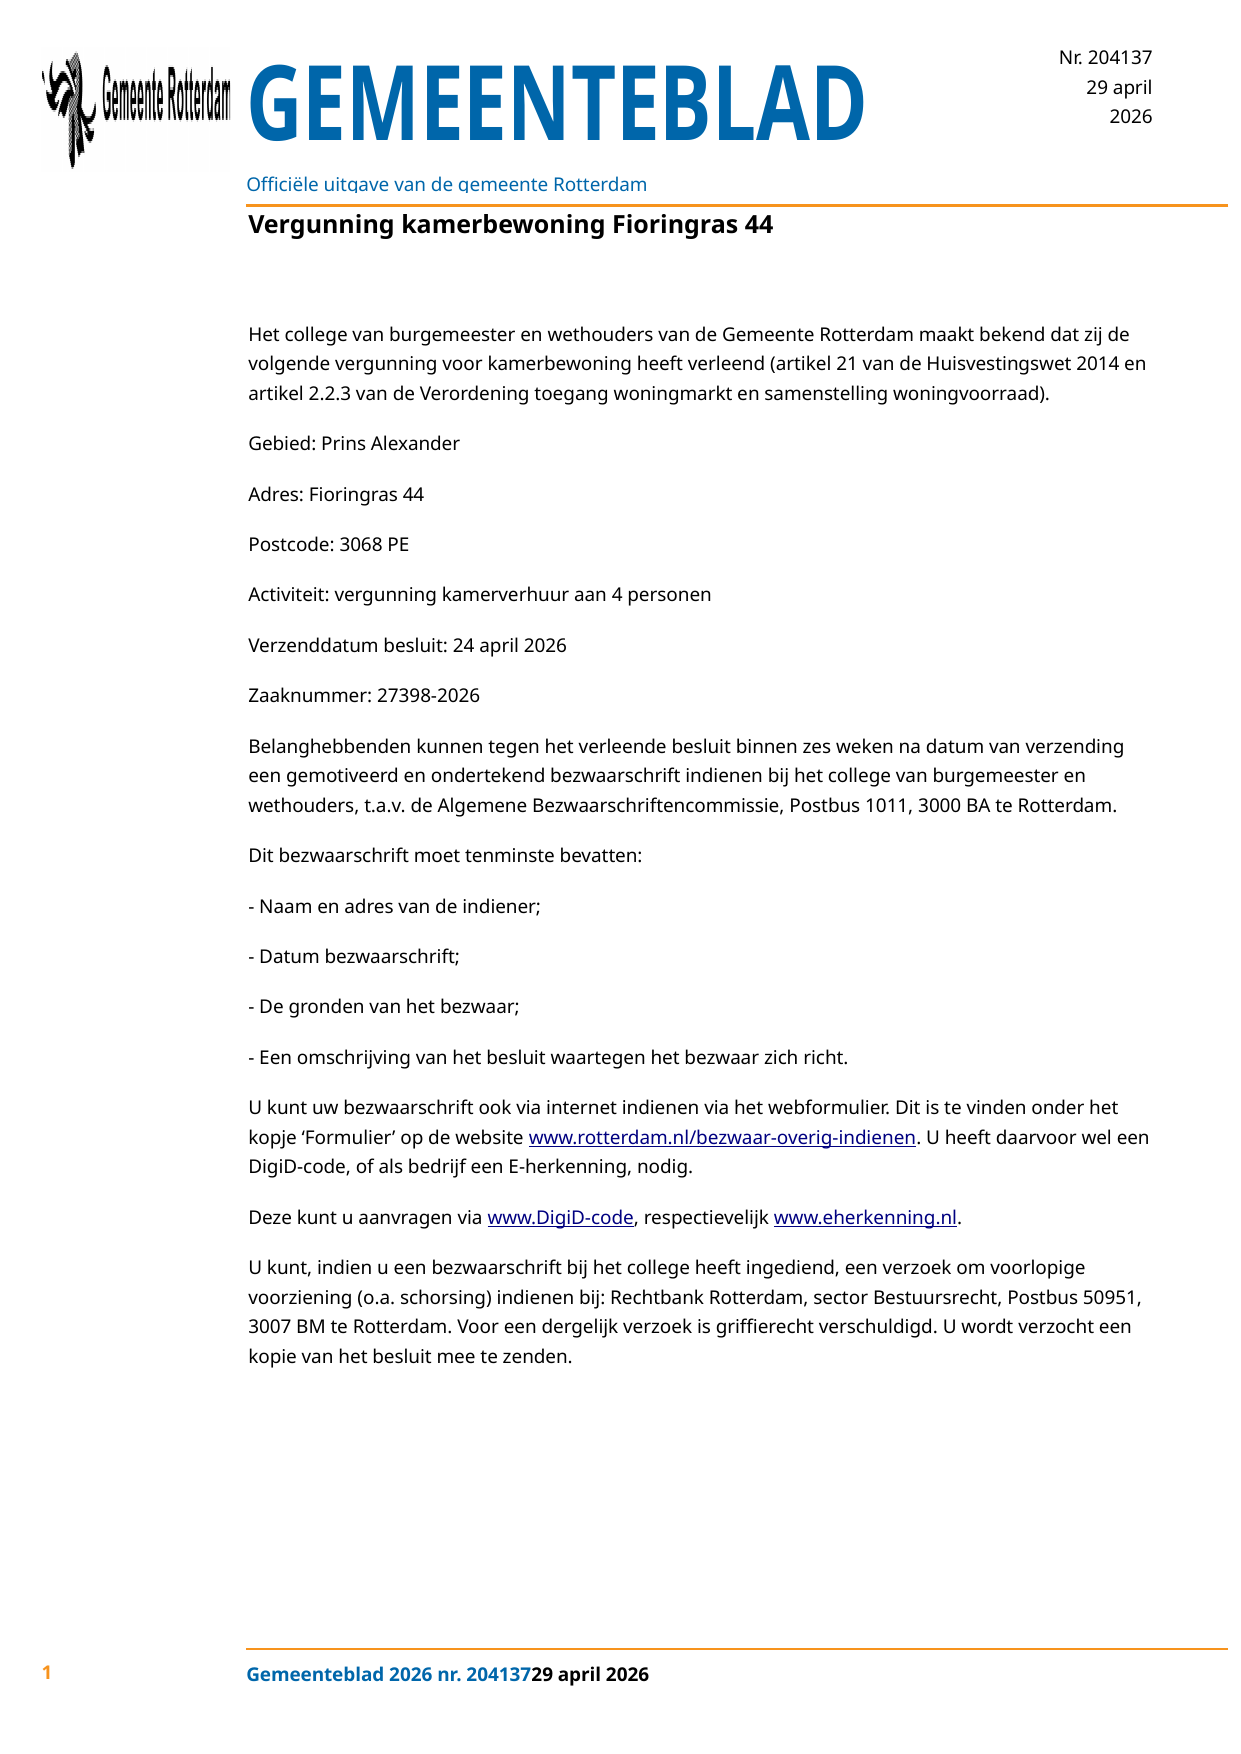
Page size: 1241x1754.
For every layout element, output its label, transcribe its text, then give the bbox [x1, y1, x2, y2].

text U kunt uw bezwaarschrift ook via internet indienen via het webformulier. Dit is te vinden onder het kopje ‘Formulier’ op de website www.rotterdam.nl/bezwaar-overig-indienen. U heeft daarvoor wel een DigiD-code, of als bedrijf een E-herkenning, nodig. [248, 1094, 1152, 1179]
text Dit bezwaarschrift moet tenminste bevatten: [248, 842, 1152, 868]
text Het college van burgemeester en wethouders van de Gemeente Rotterdam maakt bekend dat zij de volgende vergunning voor kamerbewoning heeft verleend (artikel 21 van de Huisvestingswet 2014 en artikel 2.2.3 van de Verordening toegang woningmarkt en samenstelling woningvoorraad). [248, 321, 1152, 406]
text Verzenddatum besluit: 24 april 2026 [248, 632, 1152, 658]
text U kunt, indien u een bezwaarschrift bij het college heeft ingediend, een verzoek om voorlopige voorziening (o.a. schorsing) indienen bij: Rechtbank Rotterdam, sector Bestuursrecht, Postbus 50951, 3007 BM te Rotterdam. Voor een dergelijk verzoek is griffierecht verschuldigd. U wordt verzocht een kopie van het besluit mee te zenden. [248, 1254, 1152, 1369]
text Gebied: Prins Alexander [248, 430, 1152, 456]
picture [41, 47, 231, 172]
text - Een omschrijving van het besluit waartegen het bezwaar zich richt. [248, 1044, 1152, 1070]
text Postcode: 3068 PE [248, 531, 1152, 557]
text Zaaknummer: 27398-2026 [248, 682, 1152, 708]
text - Datum bezwaarschrift; [248, 943, 1152, 969]
text Vergunning kamerbewoning Fioringras 44 [248, 207, 1152, 241]
text - De gronden van het bezwaar; [248, 994, 1152, 1019]
text Deze kunt u aanvragen via www.DigiD-code, respectievelijk www.eherkenning.nl. [248, 1204, 1152, 1230]
text Belanghebbenden kunnen tegen het verleende besluit binnen zes weken na datum van verzending een gemotiveerd en ondertekend bezwaarschrift indienen bij het college van burgemeester en wethouders, t.a.v. de Algemene Bezwaarschriftencommissie, Postbus 1011, 3000 BA te Rotterdam. [248, 733, 1152, 818]
text Adres: Fioringras 44 [248, 481, 1152, 506]
text Activiteit: vergunning kamerverhuur aan 4 personen [248, 582, 1152, 607]
text - Naam en adres van de indiener; [248, 893, 1152, 918]
